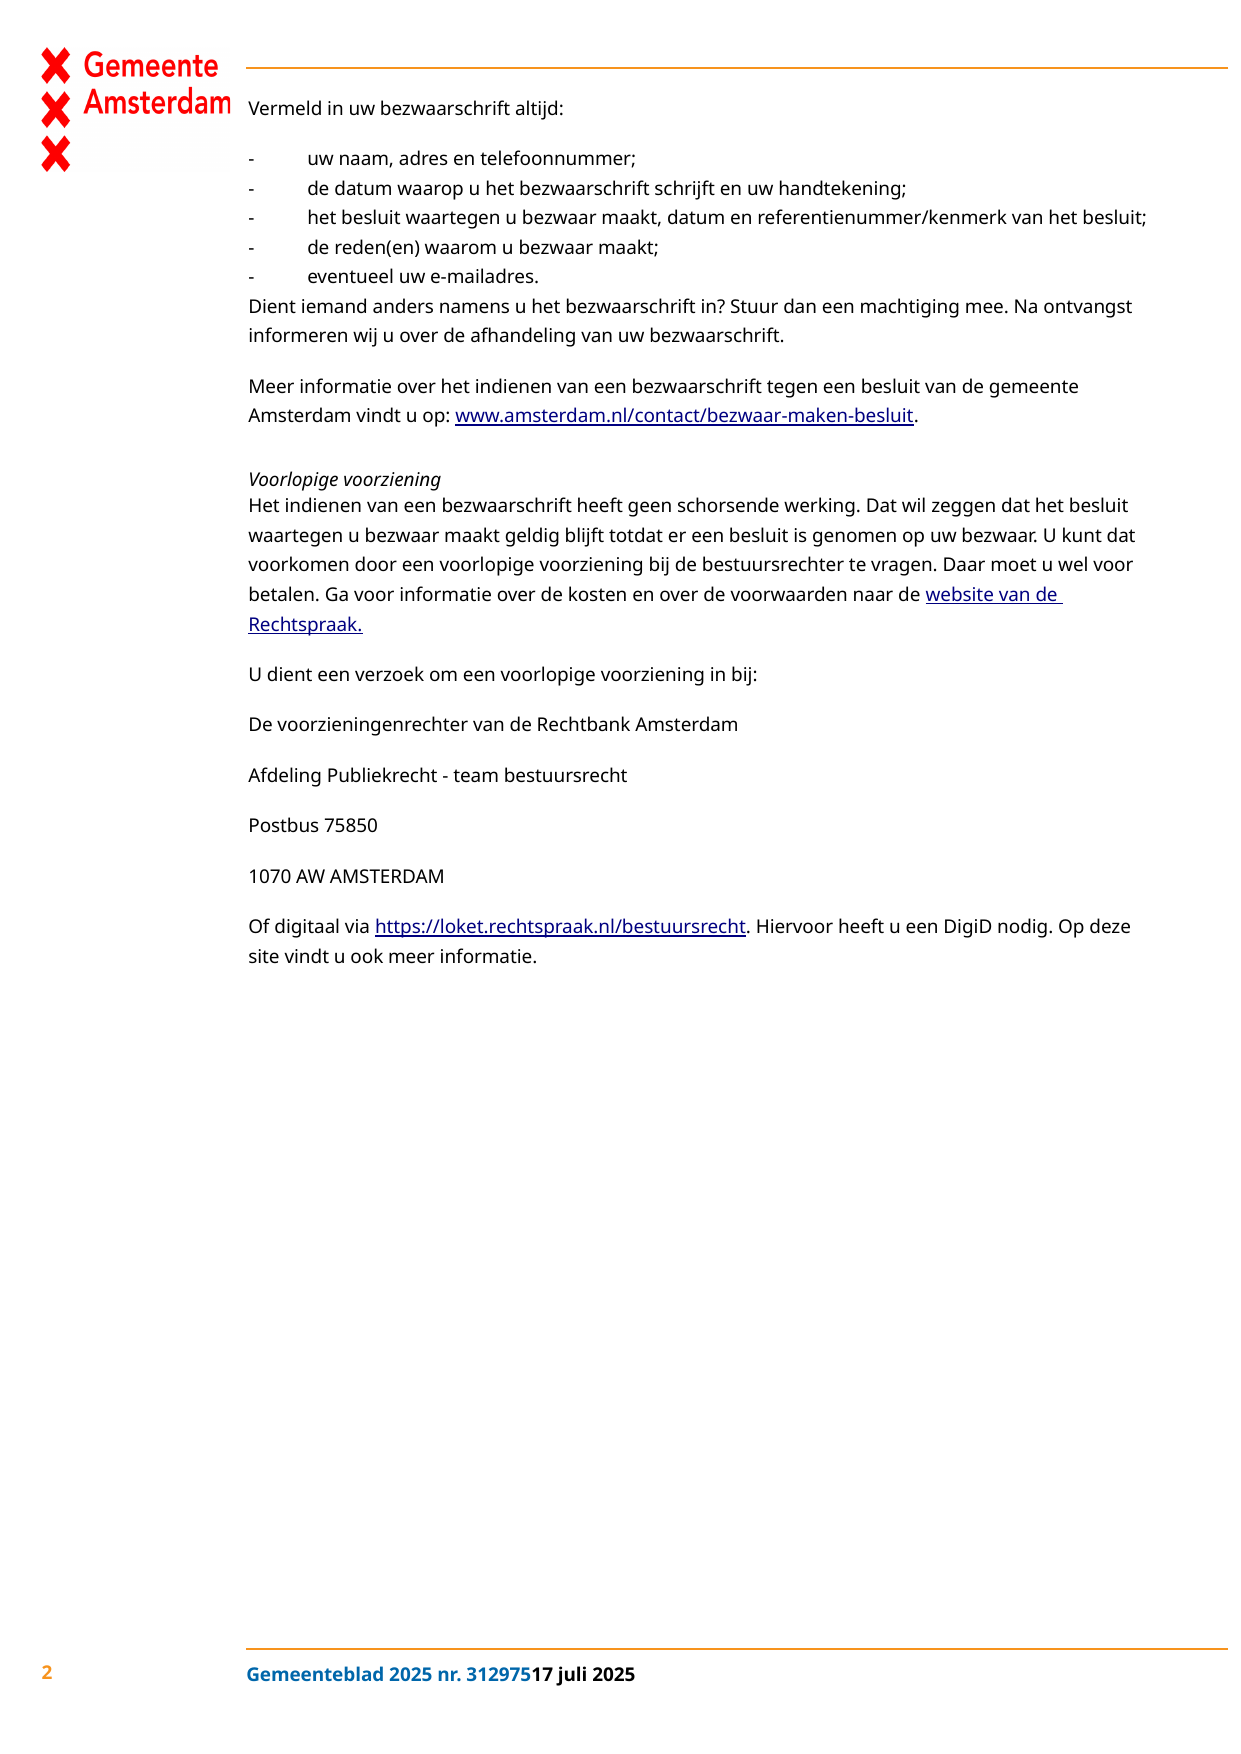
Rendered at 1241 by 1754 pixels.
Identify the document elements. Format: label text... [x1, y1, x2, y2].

list de datum waarop u het bezwaarschrift schrijft en uw handtekening; [248, 175, 1152, 201]
text Dient iemand anders namens u het bezwaarschrift in? Stuur dan een machtiging mee. Na ontvangst informeren wij u over de afhandeling van uw bezwaarschrift. [248, 293, 1152, 348]
text 1070 AW AMSTERDAM [248, 863, 1152, 888]
list uw naam, adres en telefoonnummer; [248, 145, 1152, 171]
text Voorlopige voorziening [248, 467, 1152, 492]
picture [41, 47, 231, 172]
text U dient een verzoek om een voorlopige voorziening in bij: [248, 661, 1152, 687]
text Meer informatie over het indienen van een bezwaarschrift tegen een besluit van de gemeente Amsterdam vindt u op: www.amsterdam.nl/contact/bezwaar-maken-besluit. [248, 373, 1152, 428]
text Postbus 75850 [248, 812, 1152, 838]
text Vermeld in uw bezwaarschrift altijd: [248, 95, 1152, 121]
text Het indienen van een bezwaarschrift heeft geen schorsende werking. Dat wil zeggen dat het besluit waartegen u bezwaar maakt geldig blijft totdat er een besluit is genomen op uw bezwaar. U kunt dat voorkomen door een voorlopige voorziening bij de bestuursrechter te vragen. Daar moet u wel voor betalen. Ga voor informatie over de kosten en over de voorwaarden naar de website van de Rechtspraak. [248, 492, 1152, 636]
list eventueel uw e-mailadres. [248, 263, 1152, 289]
text Afdeling Publiekrecht - team bestuursrecht [248, 762, 1152, 788]
text De voorzieningenrechter van de Rechtbank Amsterdam [248, 712, 1152, 737]
list het besluit waartegen u bezwaar maakt, datum en referentienummer/kenmerk van het besluit; [248, 204, 1152, 230]
list de reden(en) waarom u bezwaar maakt; [248, 234, 1152, 260]
text Of digitaal via https://loket.rechtspraak.nl/bestuursrecht. Hiervoor heeft u een DigiD nodig. Op deze site vindt u ook meer informatie. [248, 913, 1152, 968]
